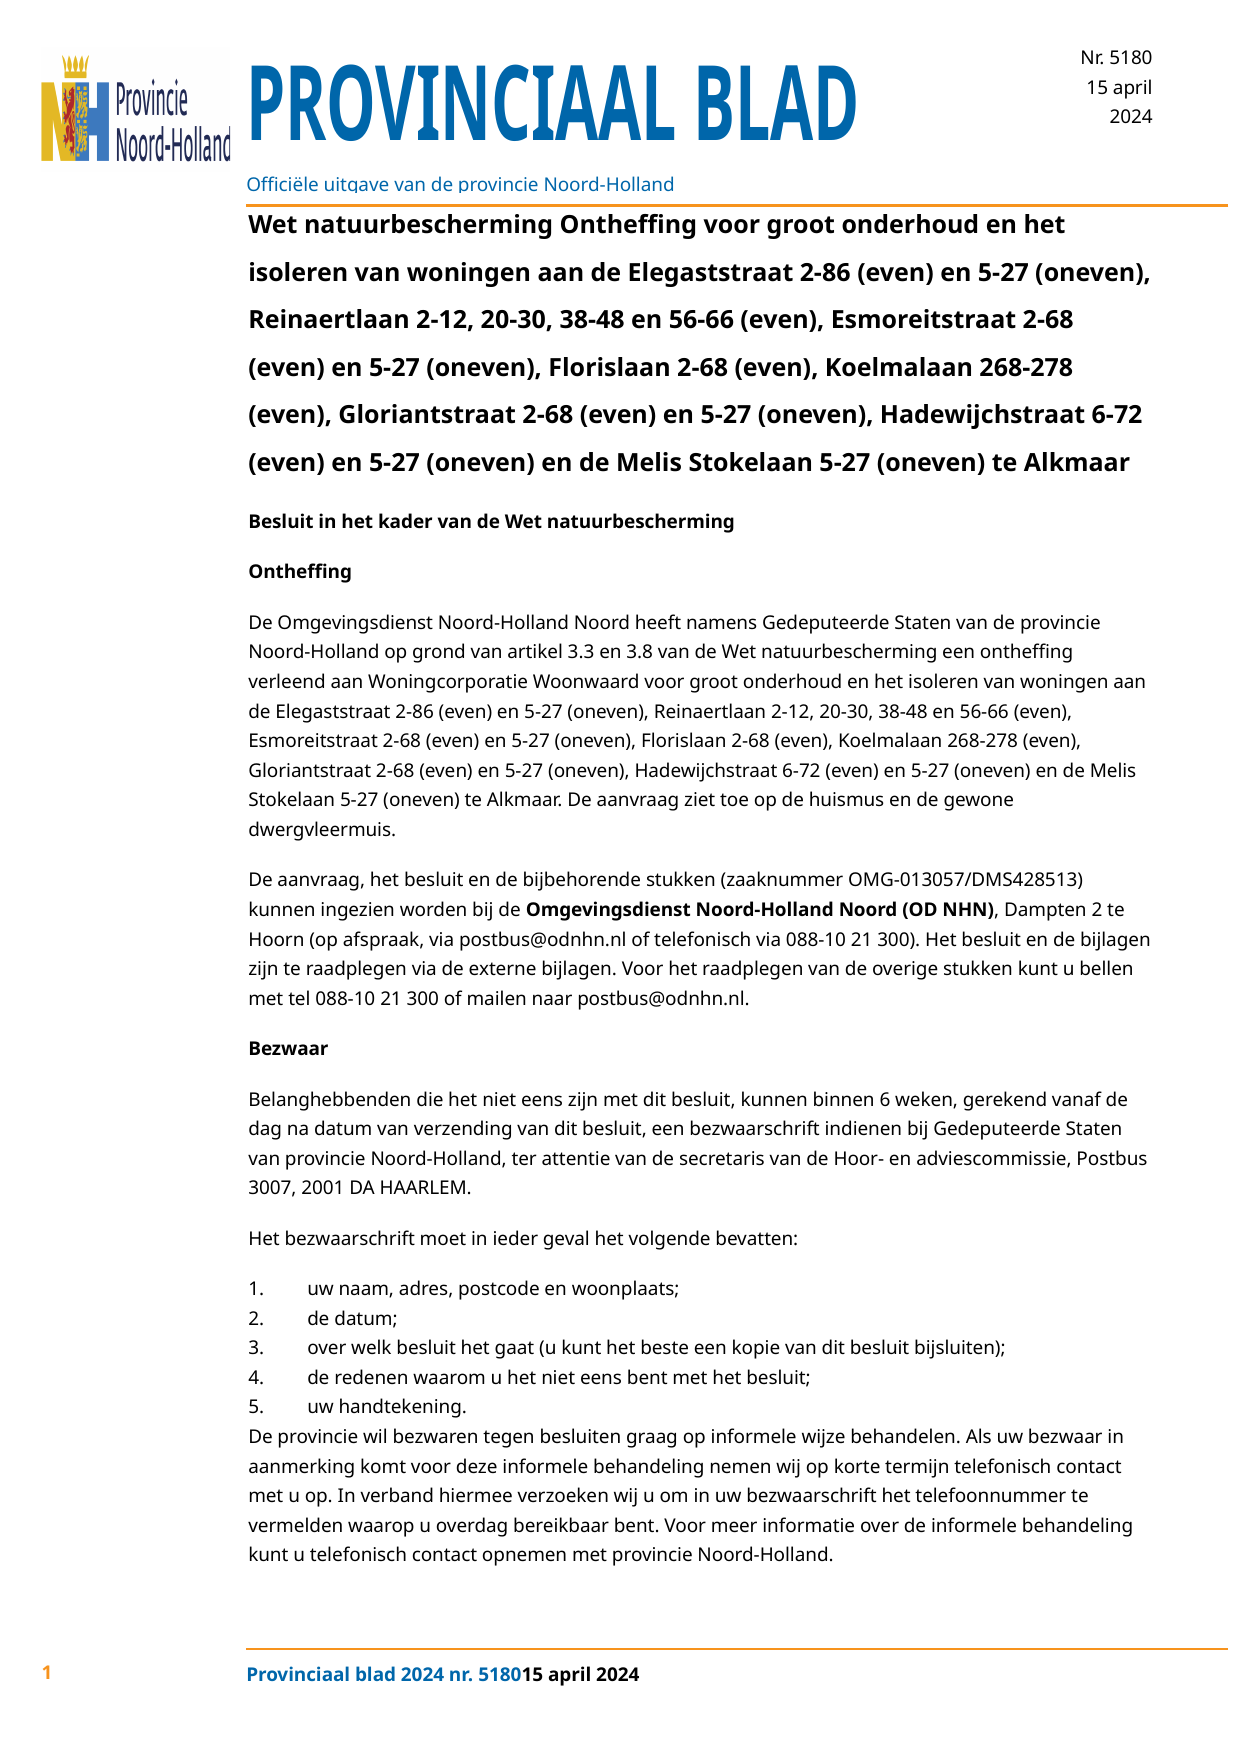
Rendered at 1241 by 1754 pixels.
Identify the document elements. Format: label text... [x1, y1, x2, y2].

picture [41, 47, 231, 172]
text De provincie wil bezwaren tegen besluiten graag op informele wijze behandelen. Als uw bezwaar in aanmerking komt voor deze informele behandeling nemen wij op korte termijn telefonisch contact met u op. In verband hiermee verzoeken wij u om in uw bezwaarschrift het telefoonnummer te vermelden waarop u overdag bereikbaar bent. Voor meer informatie over de informele behandeling kunt u telefonisch contact opnemen met provincie Noord-Holland. [248, 1423, 1152, 1567]
text Bezwaar [248, 1035, 1152, 1061]
text Belanghebbenden die het niet eens zijn met dit besluit, kunnen binnen 6 weken, gerekend vanaf de dag na datum van verzending van dit besluit, een bezwaarschrift indienen bij Gedeputeerde Staten van provincie Noord-Holland, ter attentie van de secretaris van de Hoor- en adviescommissie, Postbus 3007, 2001 DA HAARLEM. [248, 1086, 1152, 1200]
list uw handtekening. [248, 1394, 1152, 1419]
text Ontheffing [248, 559, 1152, 584]
list de datum; [248, 1305, 1152, 1331]
list uw naam, adres, postcode en woonplaats; [248, 1275, 1152, 1301]
text Besluit in het kader van de Wet natuurbescherming [248, 508, 1152, 534]
text Wet natuurbescherming Ontheffing voor groot onderhoud en het isoleren van woningen aan de Elegaststraat 2-86 (even) en 5-27 (oneven), Reinaertlaan 2-12, 20-30, 38-48 en 56-66 (even), Esmoreitstraat 2-68 (even) en 5-27 (oneven), Florislaan 2-68 (even), Koelmalaan 268-278 (even), Gloriantstraat 2-68 (even) en 5-27 (oneven), Hadewijchstraat 6-72 (even) en 5-27 (oneven) en de Melis Stokelaan 5-27 (oneven) te Alkmaar [248, 207, 1152, 479]
text De aanvraag, het besluit en de bijbehorende stukken (zaaknummer OMG-013057/DMS428513) kunnen ingezien worden bij de Omgevingsdienst Noord-Holland Noord (OD NHN), Dampten 2 te Hoorn (op afspraak, via postbus@odnhn.nl of telefonisch via 088-10 21 300). Het besluit en de bijlagen zijn te raadplegen via de externe bijlagen. Voor het raadplegen van de overige stukken kunt u bellen met tel 088-10 21 300 of mailen naar postbus@odnhn.nl. [248, 867, 1152, 1011]
list over welk besluit het gaat (u kunt het beste een kopie van dit besluit bijsluiten); [248, 1334, 1152, 1360]
text Het bezwaarschrift moet in ieder geval het volgende bevatten: [248, 1225, 1152, 1251]
list de redenen waarom u het niet eens bent met het besluit; [248, 1364, 1152, 1390]
text De Omgevingsdienst Noord-Holland Noord heeft namens Gedeputeerde Staten van de provincie Noord-Holland op grond van artikel 3.3 en 3.8 van de Wet natuurbescherming een ontheffing verleend aan Woningcorporatie Woonwaard voor groot onderhoud en het isoleren van woningen aan de Elegaststraat 2-86 (even) en 5-27 (oneven), Reinaertlaan 2-12, 20-30, 38-48 en 56-66 (even), Esmoreitstraat 2-68 (even) en 5-27 (oneven), Florislaan 2-68 (even), Koelmalaan 268-278 (even), Gloriantstraat 2-68 (even) en 5-27 (oneven), Hadewijchstraat 6-72 (even) en 5-27 (oneven) en de Melis Stokelaan 5-27 (oneven) te Alkmaar. De aanvraag ziet toe op de huismus en de gewone dwergvleermuis. [248, 609, 1152, 842]
